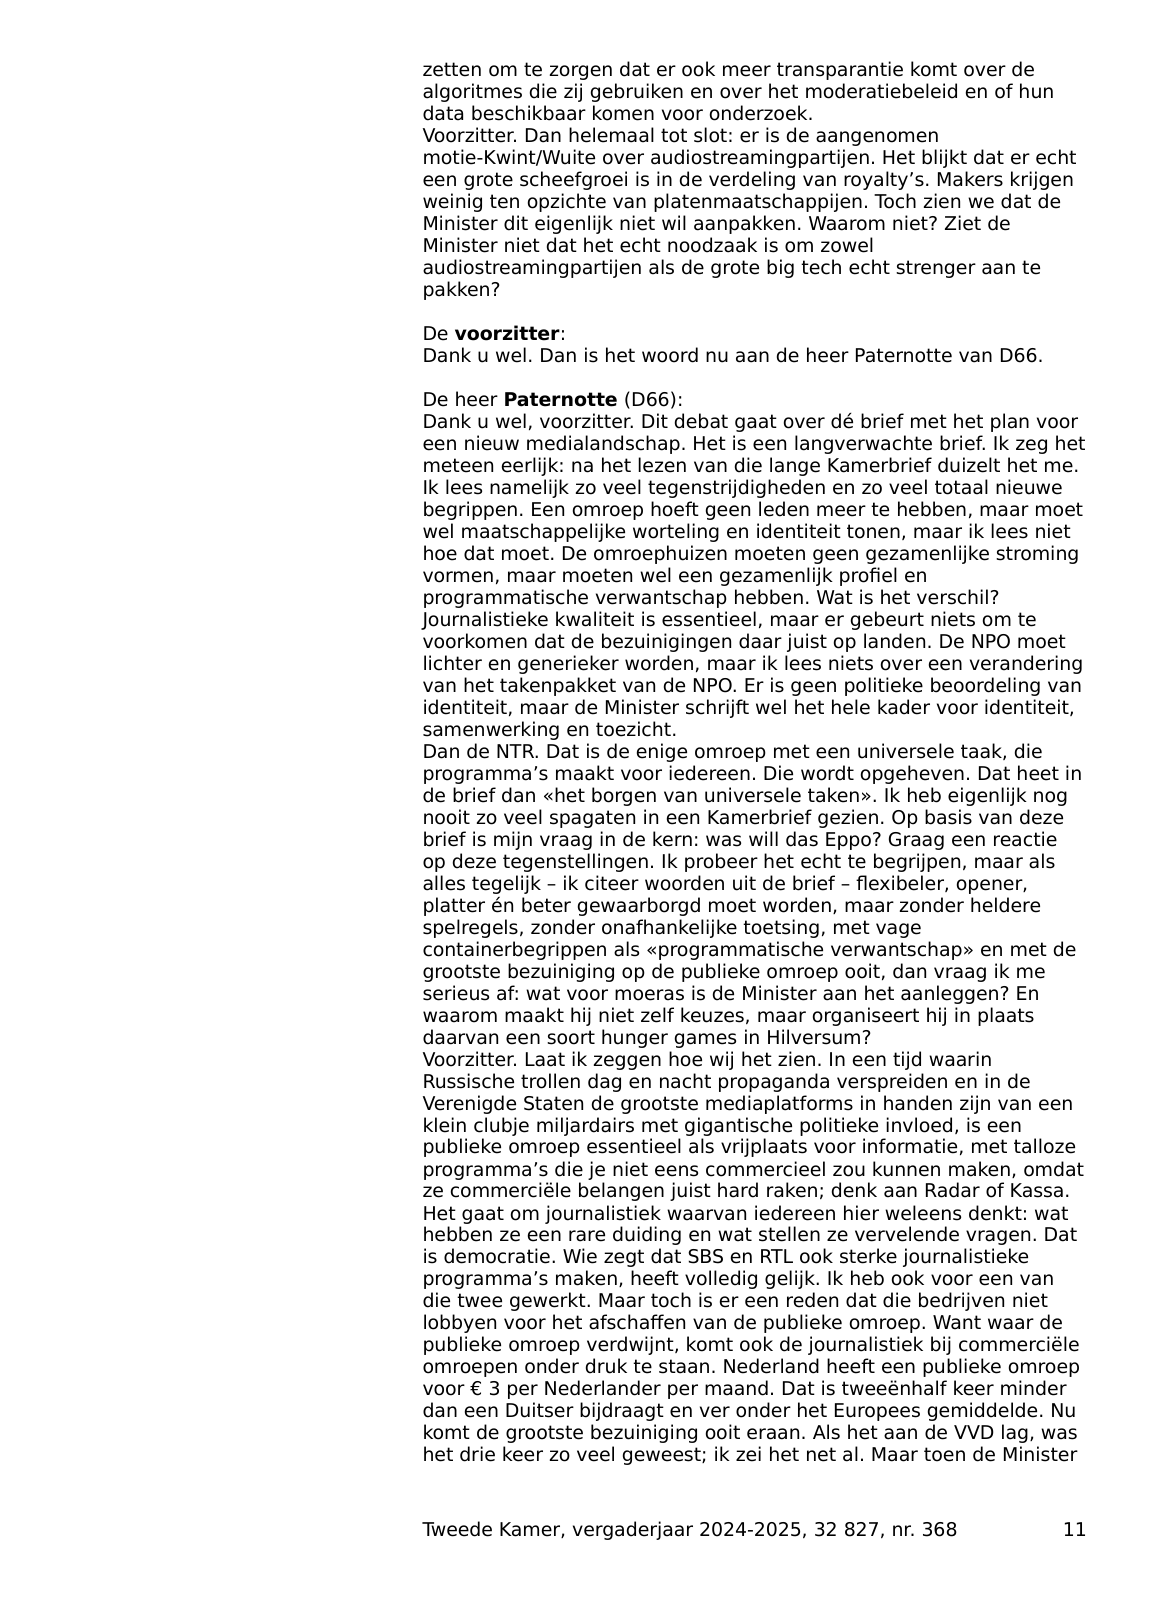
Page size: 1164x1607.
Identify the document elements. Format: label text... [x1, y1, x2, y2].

text zetten om te zorgen dat er ook meer transparantie komt over de algoritmes die zij gebruiken en over het moderatiebeleid en of hun data beschikbaar komen voor onderzoek. [422, 59, 1087, 125]
text Dank u wel. Dan is het woord nu aan de heer Paternotte van D66. [422, 345, 1087, 367]
text De voorzitter: [422, 323, 1087, 345]
text Voorzitter. Dan helemaal tot slot: er is de aangenomen motie-Kwint/Wuite over audiostreamingpartijen. Het blijkt dat er echt een grote scheefgroei is in de verdeling van royalty’s. Makers krijgen weinig ten opzichte van platenmaatschappijen. Toch zien we dat de Minister dit eigenlijk niet wil aanpakken. Waarom niet? Ziet de Minister niet dat het echt noodzaak is om zowel audiostreamingpartijen als de grote big tech echt strenger aan te pakken? [422, 125, 1087, 301]
text Dan de NTR. Dat is de enige omroep met een universele taak, die programma’s maakt voor iedereen. Die wordt opgeheven. Dat heet in de brief dan «het borgen van universele taken». Ik heb eigenlijk nog nooit zo veel spagaten in een Kamerbrief gezien. Op basis van deze brief is mijn vraag in de kern: was will das Eppo? Graag een reactie op deze tegenstellingen. Ik probeer het echt te begrijpen, maar als alles tegelijk – ik citeer woorden uit de brief – flexibeler, opener, platter én beter gewaarborgd moet worden, maar zonder heldere spelregels, zonder onafhankelijke toetsing, met vage containerbegrippen als «programmatische verwantschap» en met de grootste bezuiniging op de publieke omroep ooit, dan vraag ik me serieus af: wat voor moeras is de Minister aan het aanleggen? En waarom maakt hij niet zelf keuzes, maar organiseert hij in plaats daarvan een soort hunger games in Hilversum? [422, 741, 1087, 1048]
text Voorzitter. Laat ik zeggen hoe wij het zien. In een tijd waarin Russische trollen dag en nacht propaganda verspreiden en in de Verenigde Staten de grootste mediaplatforms in handen zijn van een klein clubje miljardairs met gigantische politieke invloed, is een publieke omroep essentieel als vrijplaats voor informatie, met talloze programma’s die je niet eens commercieel zou kunnen maken, omdat ze commerciële belangen juist hard raken; denk aan Radar of Kassa. Het gaat om journalistiek waarvan iedereen hier weleens denkt: wat hebben ze een rare duiding en wat stellen ze vervelende vragen. Dat is democratie. Wie zegt dat SBS en RTL ook sterke journalistieke programma’s maken, heeft volledig gelijk. Ik heb ook voor een van die twee gewerkt. Maar toch is er een reden dat die bedrijven niet lobbyen voor het afschaffen van de publieke omroep. Want waar de publieke omroep verdwijnt, komt ook de journalistiek bij commerciële omroepen onder druk te staan. Nederland heeft een publieke omroep voor € 3 per Nederlander per maand. Dat is tweeënhalf keer minder dan een Duitser bijdraagt en ver onder het Europees gemiddelde. Nu komt de grootste bezuiniging ooit eraan. Als het aan de VVD lag, was het drie keer zo veel geweest; ik zei het net al. Maar toen de Minister [422, 1048, 1087, 1466]
text De heer Paternotte (D66): [422, 389, 1087, 411]
text Dank u wel, voorzitter. Dit debat gaat over dé brief met het plan voor een nieuw medialandschap. Het is een langverwachte brief. Ik zeg het meteen eerlijk: na het lezen van die lange Kamerbrief duizelt het me. Ik lees namelijk zo veel tegenstrijdigheden en zo veel totaal nieuwe begrippen. Een omroep hoeft geen leden meer te hebben, maar moet wel maatschappelijke worteling en identiteit tonen, maar ik lees niet hoe dat moet. De omroephuizen moeten geen gezamenlijke stroming vormen, maar moeten wel een gezamenlijk profiel en programmatische verwantschap hebben. Wat is het verschil? Journalistieke kwaliteit is essentieel, maar er gebeurt niets om te voorkomen dat de bezuinigingen daar juist op landen. De NPO moet lichter en generieker worden, maar ik lees niets over een verandering van het takenpakket van de NPO. Er is geen politieke beoordeling van identiteit, maar de Minister schrijft wel het hele kader voor identiteit, samenwerking en toezicht. [422, 411, 1087, 741]
